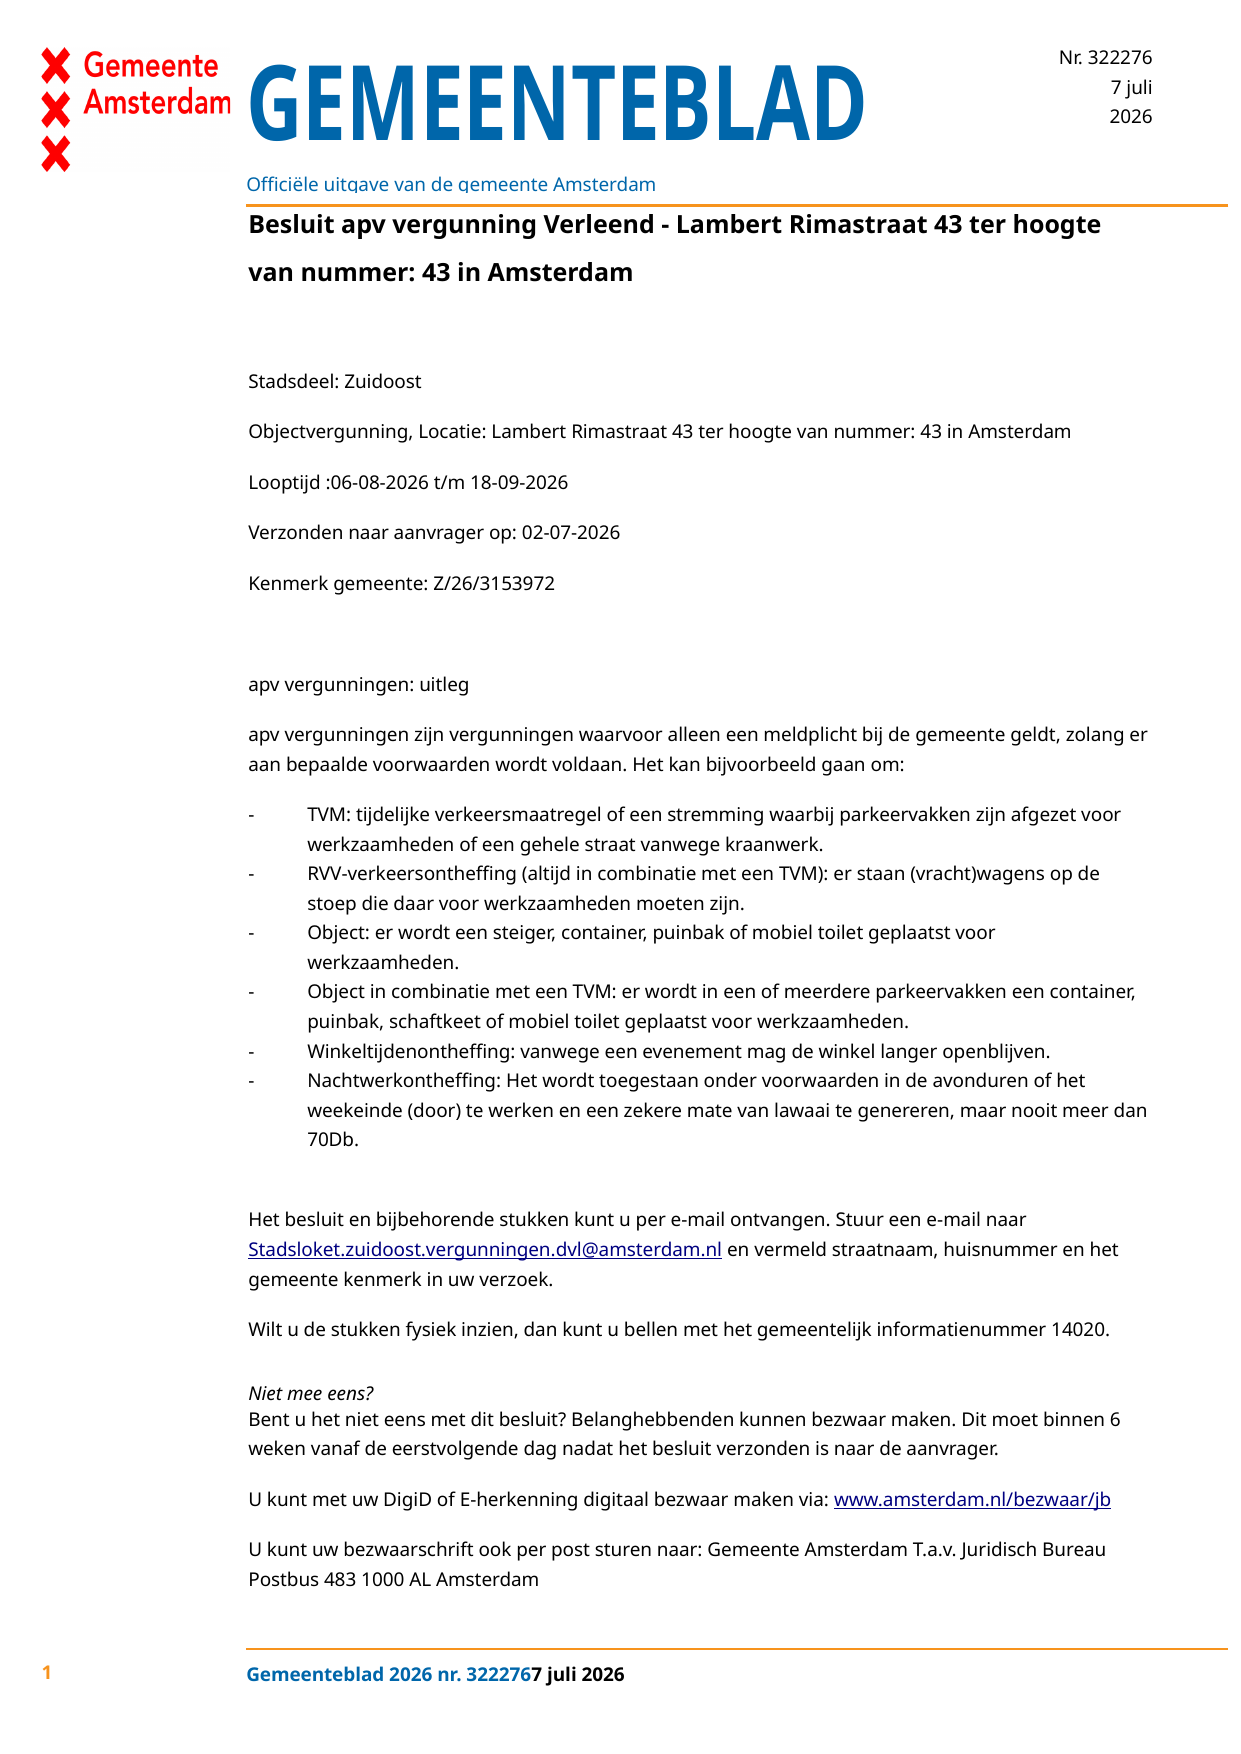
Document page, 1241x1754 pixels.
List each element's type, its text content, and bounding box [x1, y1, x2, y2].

list Winkeltijdenontheffing: vanwege een evenement mag de winkel langer openblijven. [248, 1038, 1152, 1064]
text apv vergunningen zijn vergunningen waarvoor alleen een meldplicht bij de gemeente geldt, zolang er aan bepaalde voorwaarden wordt voldaan. Het kan bijvoorbeeld gaan om: [248, 721, 1152, 777]
text U kunt met uw DigiD of E-herkenning digitaal bezwaar maken via: www.amsterdam.nl/bezwaar/jb [248, 1486, 1152, 1512]
text Het besluit en bijbehorende stukken kunt u per e-mail ontvangen. Stuur een e-mail naar Stadsloket.zuidoost.vergunningen.dvl@amsterdam.nl en vermeld straatnaam, huisnummer en het gemeente kenmerk in uw verzoek. [248, 1207, 1152, 1292]
text U kunt uw bezwaarschrift ook per post sturen naar: Gemeente Amsterdam T.a.v. Juridisch Bureau Postbus 483 1000 AL Amsterdam [248, 1536, 1152, 1592]
text Niet mee eens? [248, 1380, 1152, 1406]
list Object: er wordt een steiger, container, puinbak of mobiel toilet geplaatst voor werkzaamheden. [248, 919, 1152, 975]
list RVV-verkeersontheffing (altijd in combinatie met een TVM): er staan (vracht)wagens op de stoep die daar voor werkzaamheden moeten zijn. [248, 860, 1152, 916]
list Nachtwerkontheffing: Het wordt toegestaan onder voorwaarden in de avonduren of het weekeinde (door) te werken en een zekere mate van lawaai te genereren, maar nooit meer dan 70Db. [248, 1067, 1152, 1152]
text Besluit apv vergunning Verleend - Lambert Rimastraat 43 ter hoogte van nummer: 43 in Amsterdam [248, 207, 1152, 288]
list TVM: tijdelijke verkeersmaatregel of een stremming waarbij parkeervakken zijn afgezet voor werkzaamheden of een gehele straat vanwege kraanwerk. [248, 801, 1152, 857]
text apv vergunningen: uitleg [248, 671, 1152, 697]
text Kenmerk gemeente: Z/26/3153972 [248, 570, 1152, 596]
text Wilt u de stukken fysiek inzien, dan kunt u bellen met het gemeentelijk informatienummer 14020. [248, 1316, 1152, 1342]
text Objectvergunning, Locatie: Lambert Rimastraat 43 ter hoogte van nummer: 43 in Amsterdam [248, 419, 1152, 444]
list Object in combinatie met een TVM: er wordt in een of meerdere parkeervakken een container, puinbak, schaftkeet of mobiel toilet geplaatst voor werkzaamheden. [248, 979, 1152, 1034]
text Verzonden naar aanvrager op: 02-07-2026 [248, 519, 1152, 545]
text Looptijd :06-08-2026 t/m 18-09-2026 [248, 469, 1152, 495]
picture [41, 47, 231, 172]
text Stadsdeel: Zuidoost [248, 368, 1152, 394]
text Bent u het niet eens met dit besluit? Belanghebbenden kunnen bezwaar maken. Dit moet binnen 6 weken vanaf de eerstvolgende dag nadat het besluit verzonden is naar de aanvrager. [248, 1406, 1152, 1461]
